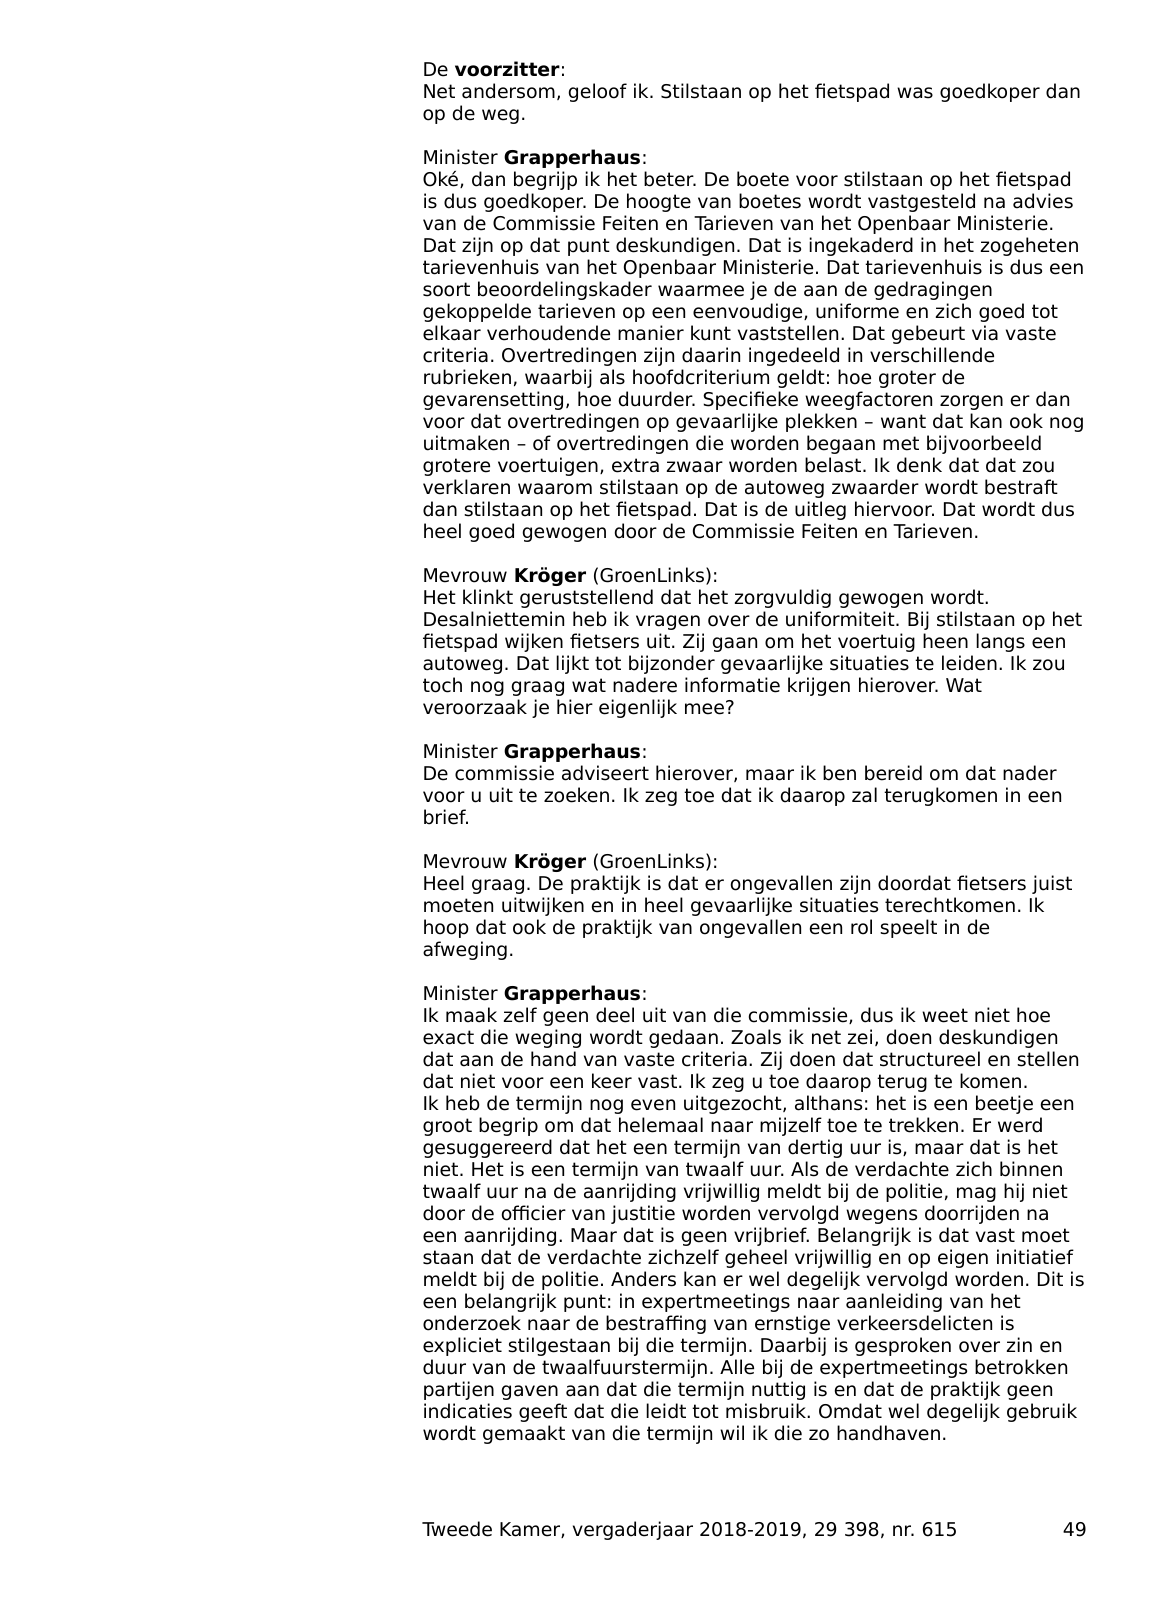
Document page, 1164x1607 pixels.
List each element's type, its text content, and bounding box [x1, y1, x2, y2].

text De voorzitter: [422, 59, 1087, 81]
text Ik heb de termijn nog even uitgezocht, althans: het is een beetje een groot begrip om dat helemaal naar mijzelf toe te trekken. Er werd gesuggereerd dat het een termijn van dertig uur is, maar dat is het niet. Het is een termijn van twaalf uur. Als de verdachte zich binnen twaalf uur na de aanrijding vrijwillig meldt bij de politie, mag hij niet door de officier van justitie worden vervolgd wegens doorrijden na een aanrijding. Maar dat is geen vrijbrief. Belangrijk is dat vast moet staan dat de verdachte zichzelf geheel vrijwillig en op eigen initiatief meldt bij de politie. Anders kan er wel degelijk vervolgd worden. Dit is een belangrijk punt: in expertmeetings naar aanleiding van het onderzoek naar de bestraffing van ernstige verkeersdelicten is expliciet stilgestaan bij die termijn. Daarbij is gesproken over zin en duur van de twaalfuurstermijn. Alle bij de expertmeetings betrokken partijen gaven aan dat die termijn nuttig is en dat de praktijk geen indicaties geeft dat die leidt tot misbruik. Omdat wel degelijk gebruik wordt gemaakt van die termijn wil ik die zo handhaven. [422, 1093, 1087, 1445]
text Minister Grapperhaus: [422, 983, 1087, 1005]
text Net andersom, geloof ik. Stilstaan op het fietspad was goedkoper dan op de weg. [422, 81, 1087, 125]
text Oké, dan begrijp ik het beter. De boete voor stilstaan op het fietspad is dus goedkoper. De hoogte van boetes wordt vastgesteld na advies van de Commissie Feiten en Tarieven van het Openbaar Ministerie. Dat zijn op dat punt deskundigen. Dat is ingekaderd in het zogeheten tarievenhuis van het Openbaar Ministerie. Dat tarievenhuis is dus een soort beoordelingskader waarmee je de aan de gedragingen gekoppelde tarieven op een eenvoudige, uniforme en zich goed tot elkaar verhoudende manier kunt vaststellen. Dat gebeurt via vaste criteria. Overtredingen zijn daarin ingedeeld in verschillende rubrieken, waarbij als hoofdcriterium geldt: hoe groter de gevarensetting, hoe duurder. Specifieke weegfactoren zorgen er dan voor dat overtredingen op gevaarlijke plekken – want dat kan ook nog uitmaken – of overtredingen die worden begaan met bijvoorbeeld grotere voertuigen, extra zwaar worden belast. Ik denk dat dat zou verklaren waarom stilstaan op de autoweg zwaarder wordt bestraft dan stilstaan op het fietspad. Dat is de uitleg hiervoor. Dat wordt dus heel goed gewogen door de Commissie Feiten en Tarieven. [422, 169, 1087, 543]
text De commissie adviseert hierover, maar ik ben bereid om dat nader voor u uit te zoeken. Ik zeg toe dat ik daarop zal terugkomen in een brief. [422, 763, 1087, 829]
text Het klinkt geruststellend dat het zorgvuldig gewogen wordt. Desalniettemin heb ik vragen over de uniformiteit. Bij stilstaan op het fietspad wijken fietsers uit. Zij gaan om het voertuig heen langs een autoweg. Dat lijkt tot bijzonder gevaarlijke situaties te leiden. Ik zou toch nog graag wat nadere informatie krijgen hierover. Wat veroorzaak je hier eigenlijk mee? [422, 587, 1087, 719]
text Minister Grapperhaus: [422, 147, 1087, 169]
text Heel graag. De praktijk is dat er ongevallen zijn doordat fietsers juist moeten uitwijken en in heel gevaarlijke situaties terechtkomen. Ik hoop dat ook de praktijk van ongevallen een rol speelt in de afweging. [422, 873, 1087, 961]
text Ik maak zelf geen deel uit van die commissie, dus ik weet niet hoe exact die weging wordt gedaan. Zoals ik net zei, doen deskundigen dat aan de hand van vaste criteria. Zij doen dat structureel en stellen dat niet voor een keer vast. Ik zeg u toe daarop terug te komen. [422, 1005, 1087, 1093]
text Minister Grapperhaus: [422, 741, 1087, 763]
text Mevrouw Kröger (GroenLinks): [422, 851, 1087, 873]
text Mevrouw Kröger (GroenLinks): [422, 565, 1087, 587]
